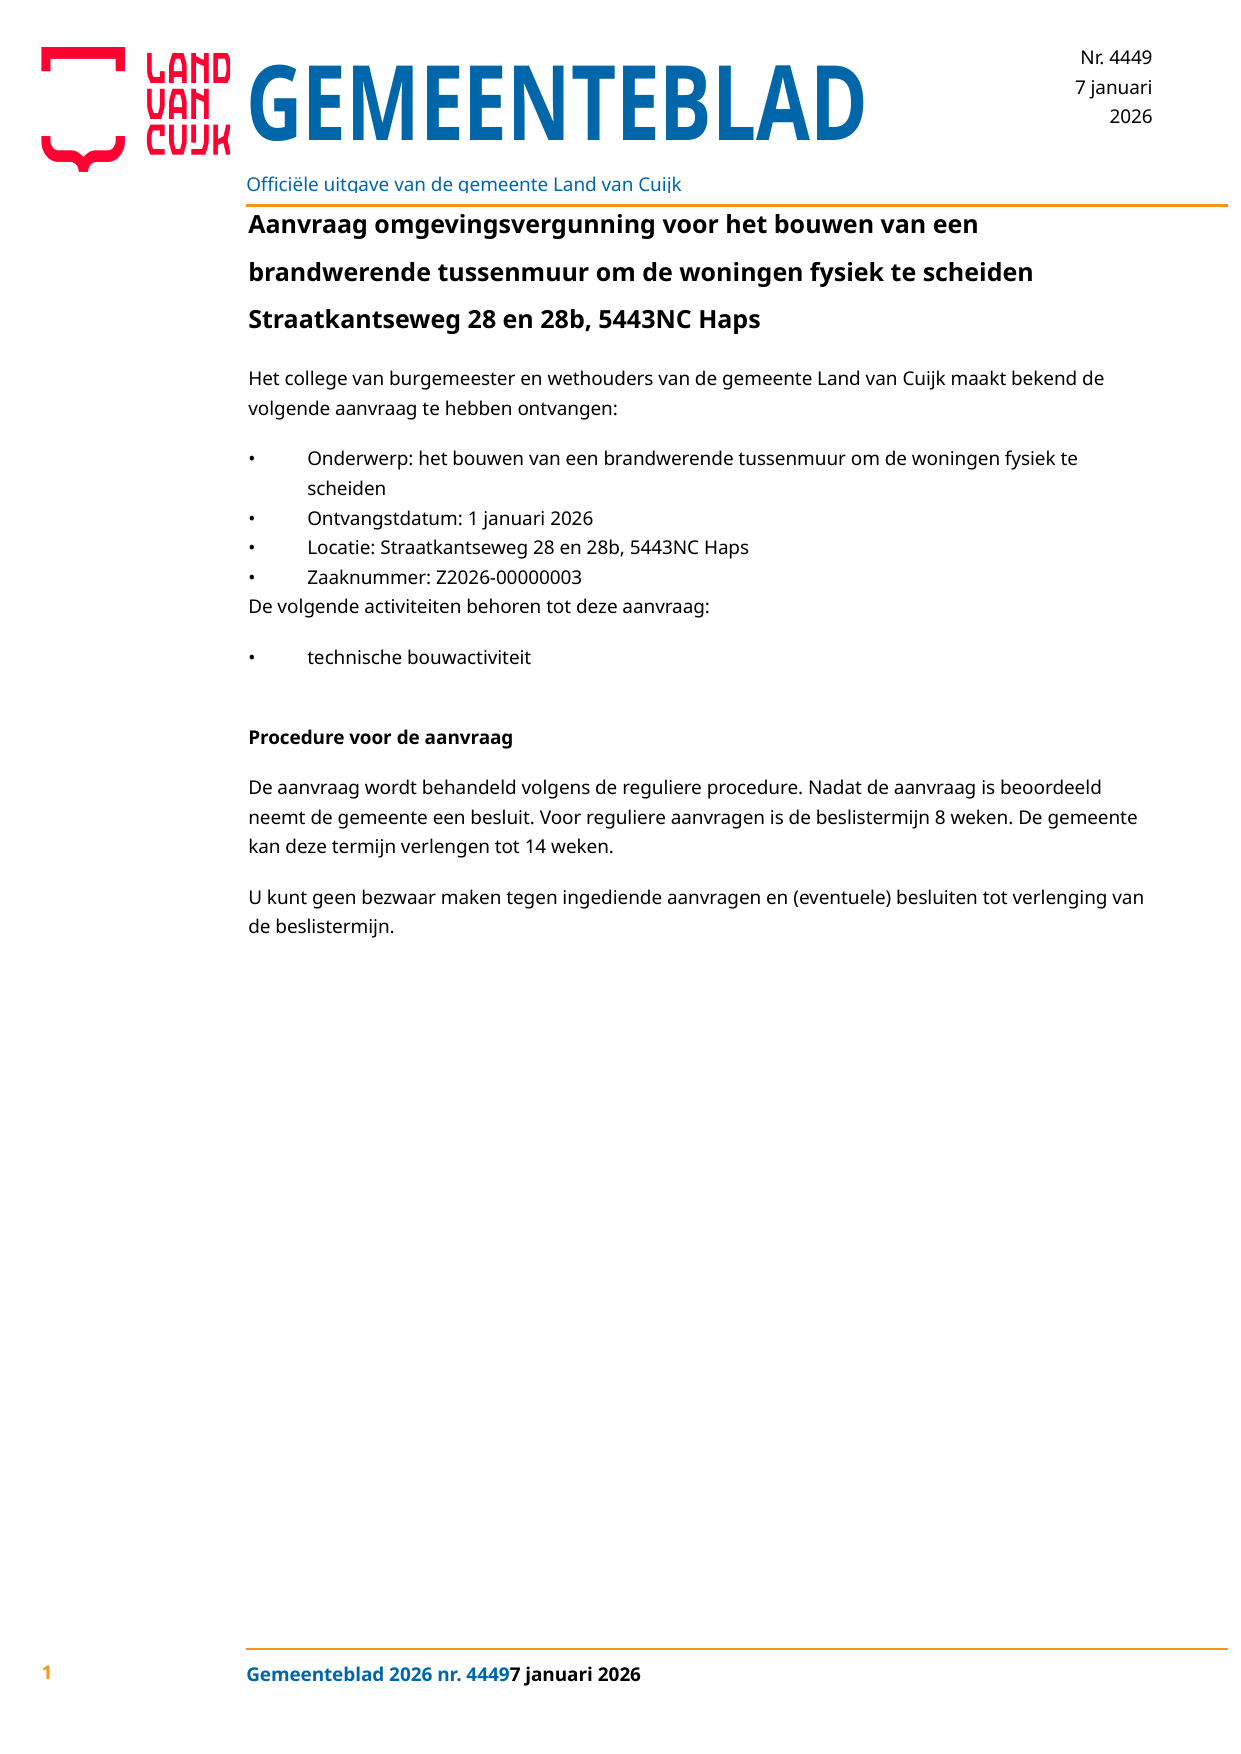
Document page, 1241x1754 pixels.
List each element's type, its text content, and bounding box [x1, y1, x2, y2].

list Locatie: Straatkantseweg 28 en 28b, 5443NC Haps [248, 534, 1152, 560]
picture [41, 47, 231, 172]
list technische bouwactiviteit [248, 644, 1152, 669]
list Zaaknummer: Z2026-00000003 [248, 564, 1152, 589]
text Het college van burgemeester en wethouders van de gemeente Land van Cuijk maakt bekend de volgende aanvraag te hebben ontvangen: [248, 366, 1152, 421]
text U kunt geen bezwaar maken tegen ingediende aanvragen en (eventuele) besluiten tot verlenging van de beslistermijn. [248, 884, 1152, 939]
text De aanvraag wordt behandeld volgens de reguliere procedure. Nadat de aanvraag is beoordeeld neemt de gemeente een besluit. Voor reguliere aanvragen is de beslistermijn 8 weken. De gemeente kan deze termijn verlengen tot 14 weken. [248, 774, 1152, 859]
list Onderwerp: het bouwen van een brandwerende tussenmuur om de woningen fysiek te scheiden [248, 446, 1152, 501]
text Procedure voor de aanvraag [248, 724, 1152, 749]
text De volgende activiteiten behoren tot deze aanvraag: [248, 593, 1152, 619]
list Ontvangstdatum: 1 januari 2026 [248, 505, 1152, 530]
text Aanvraag omgevingsvergunning voor het bouwen van een brandwerende tussenmuur om de woningen fysiek te scheiden Straatkantseweg 28 en 28b, 5443NC Haps [248, 207, 1152, 336]
